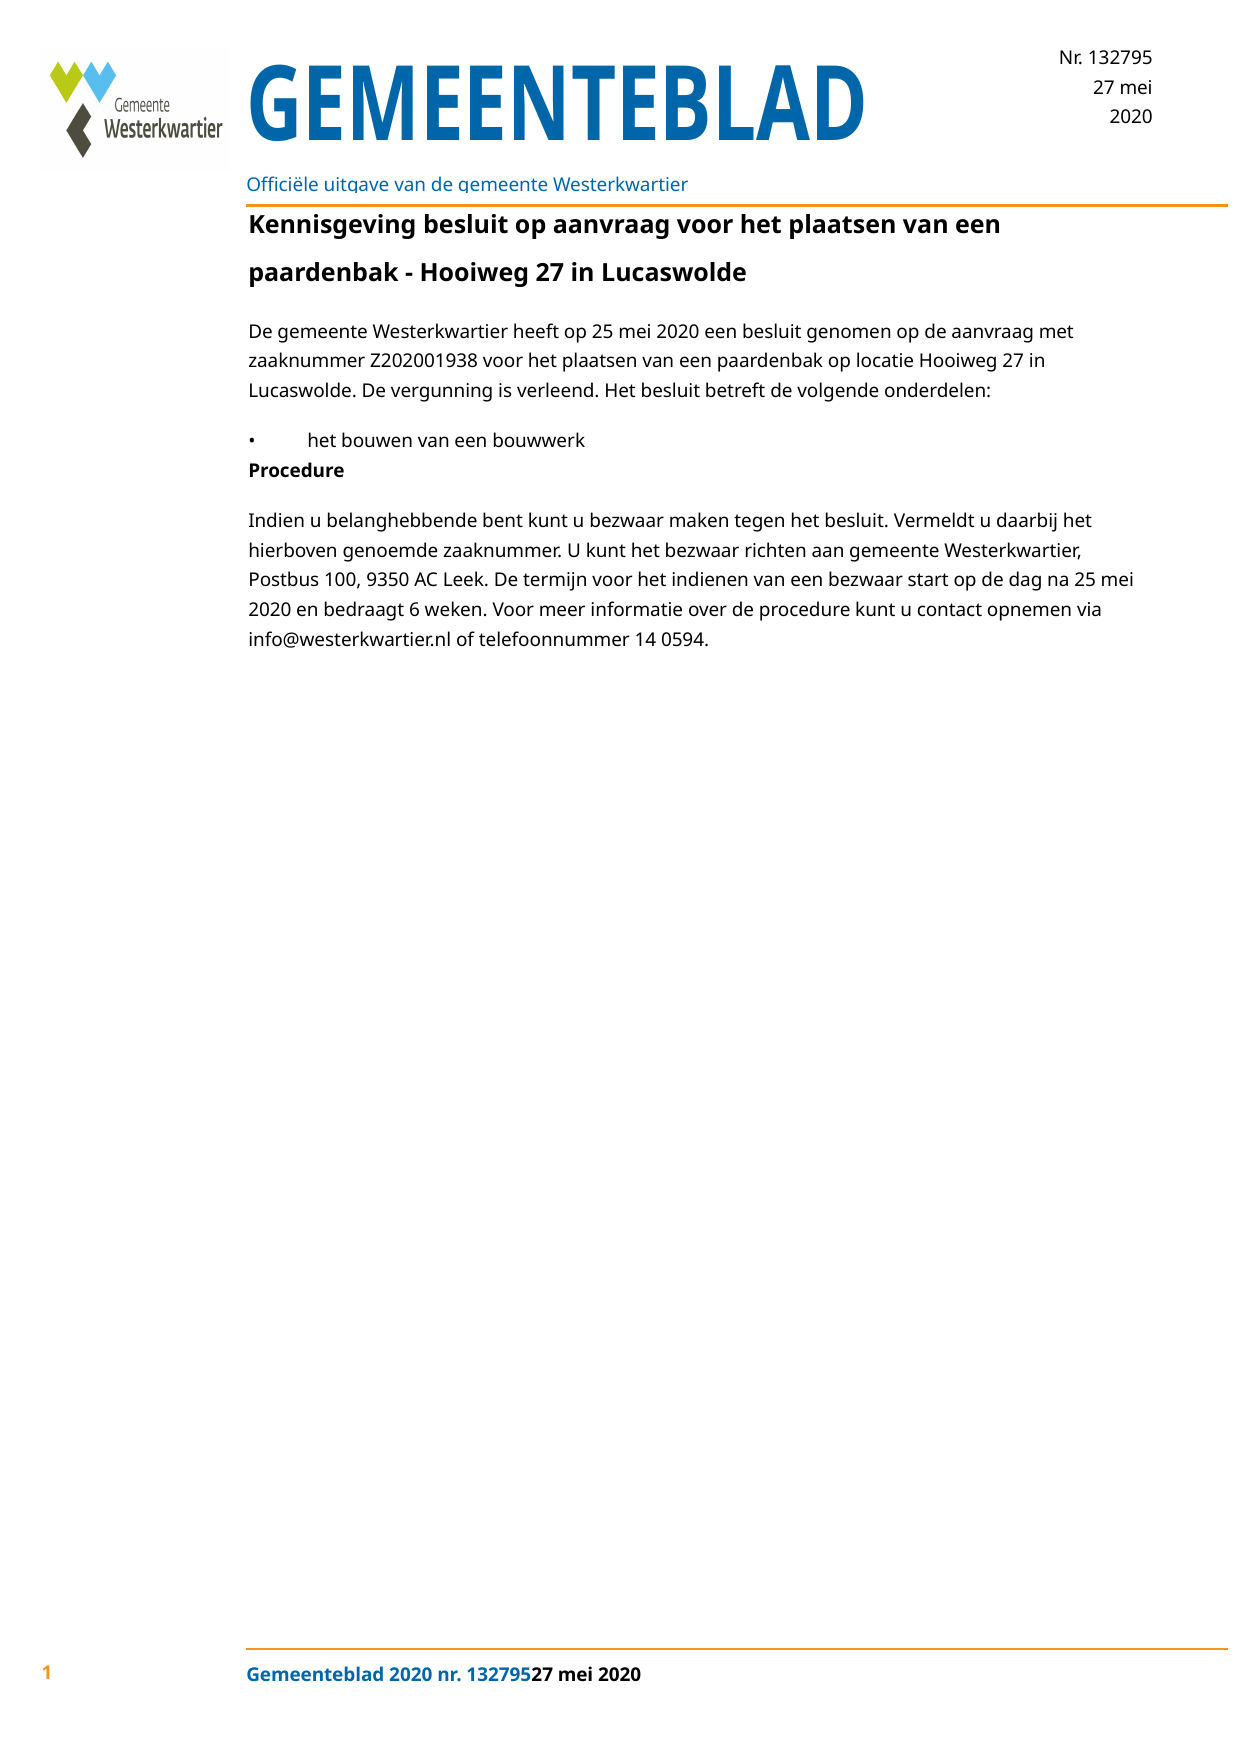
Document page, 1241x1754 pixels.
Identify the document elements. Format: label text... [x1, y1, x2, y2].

list het bouwen van een bouwwerk [248, 427, 1152, 453]
picture [41, 47, 231, 172]
text Procedure [248, 457, 1152, 483]
text Kennisgeving besluit op aanvraag voor het plaatsen van een paardenbak - Hooiweg 27 in Lucaswolde [248, 207, 1152, 288]
text De gemeente Westerkwartier heeft op 25 mei 2020 een besluit genomen op de aanvraag met zaaknummer Z202001938 voor het plaatsen van een paardenbak op locatie Hooiweg 27 in Lucaswolde. De vergunning is verleend. Het besluit betreft de volgende onderdelen: [248, 318, 1152, 403]
text Indien u belanghebbende bent kunt u bezwaar maken tegen het besluit. Vermeldt u daarbij het hierboven genoemde zaaknummer. U kunt het bezwaar richten aan gemeente Westerkwartier, Postbus 100, 9350 AC Leek. De termijn voor het indienen van een bezwaar start op de dag na 25 mei 2020 en bedraagt 6 weken. Voor meer informatie over de procedure kunt u contact opnemen via info@westerkwartier.nl of telefoonnummer 14 0594. [248, 507, 1152, 652]
